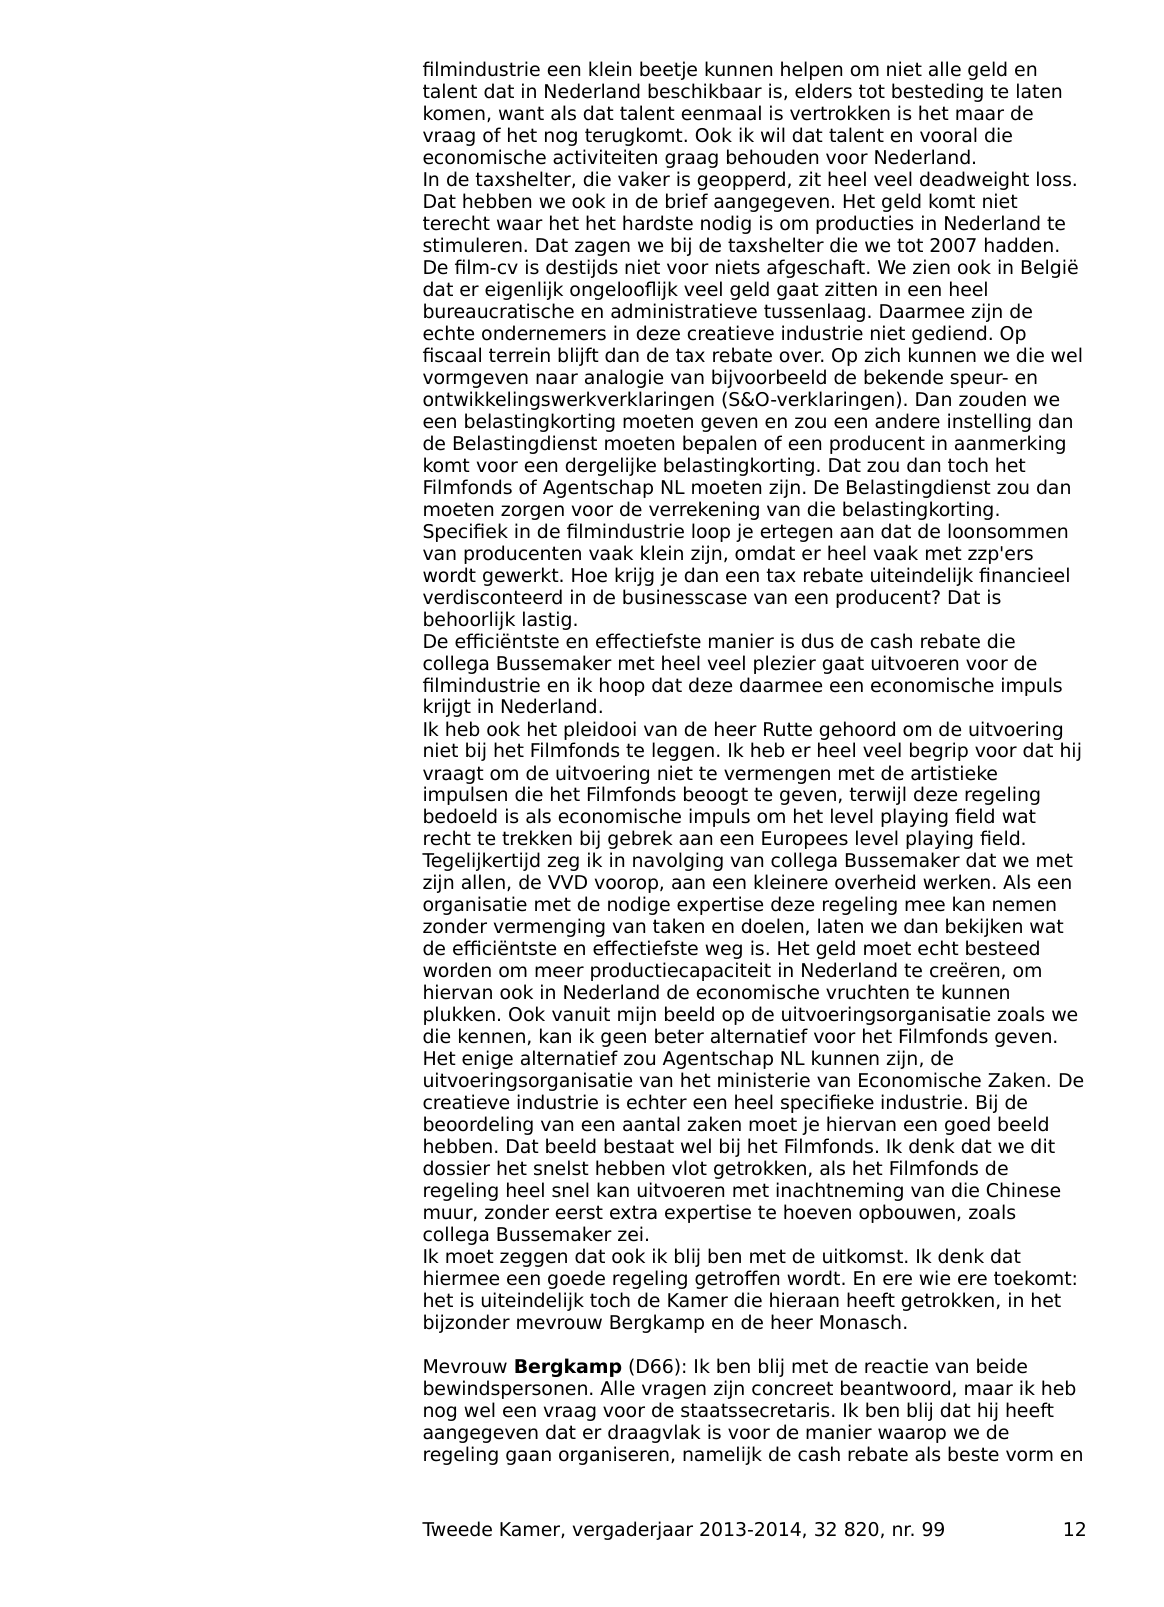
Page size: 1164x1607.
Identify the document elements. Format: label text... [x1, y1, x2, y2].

text Ik moet zeggen dat ook ik blij ben met de uitkomst. Ik denk dat hiermee een goede regeling getroffen wordt. En ere wie ere toekomt: het is uiteindelijk toch de Kamer die hieraan heeft getrokken, in het bijzonder mevrouw Bergkamp en de heer Monasch. [422, 1246, 1087, 1334]
text De efficiëntste en effectiefste manier is dus de cash rebate die collega Bussemaker met heel veel plezier gaat uitvoeren voor de filmindustrie en ik hoop dat deze daarmee een economische impuls krijgt in Nederland. [422, 631, 1087, 718]
text Ik heb ook het pleidooi van de heer Rutte gehoord om de uitvoering niet bij het Filmfonds te leggen. Ik heb er heel veel begrip voor dat hij vraagt om de uitvoering niet te vermengen met de artistieke impulsen die het Filmfonds beoogt te geven, terwijl deze regeling bedoeld is als economische impuls om het level playing field wat recht te trekken bij gebrek aan een Europees level playing field. Tegelijkertijd zeg ik in navolging van collega Bussemaker dat we met zijn allen, de VVD voorop, aan een kleinere overheid werken. Als een organisatie met de nodige expertise deze regeling mee kan nemen zonder vermenging van taken en doelen, laten we dan bekijken wat de efficiëntste en effectiefste weg is. Het geld moet echt besteed worden om meer productiecapaciteit in Nederland te creëren, om hiervan ook in Nederland de economische vruchten te kunnen plukken. Ook vanuit mijn beeld op de uitvoeringsorganisatie zoals we die kennen, kan ik geen beter alternatief voor het Filmfonds geven. Het enige alternatief zou Agentschap NL kunnen zijn, de uitvoeringsorganisatie van het ministerie van Economische Zaken. De creatieve industrie is echter een heel specifieke industrie. Bij de beoordeling van een aantal zaken moet je hiervan een goed beeld hebben. Dat beeld bestaat wel bij het Filmfonds. Ik denk dat we dit dossier het snelst hebben vlot getrokken, als het Filmfonds de regeling heel snel kan uitvoeren met inachtneming van die Chinese muur, zonder eerst extra expertise te hoeven opbouwen, zoals collega Bussemaker zei. [422, 718, 1087, 1246]
text Mevrouw Bergkamp (D66): Ik ben blij met de reactie van beide bewindspersonen. Alle vragen zijn concreet beantwoord, maar ik heb nog wel een vraag voor de staatssecretaris. Ik ben blij dat hij heeft aangegeven dat er draagvlak is voor de manier waarop we de regeling gaan organiseren, namelijk de cash rebate als beste vorm en [422, 1356, 1087, 1466]
text filmindustrie een klein beetje kunnen helpen om niet alle geld en talent dat in Nederland beschikbaar is, elders tot besteding te laten komen, want als dat talent eenmaal is vertrokken is het maar de vraag of het nog terugkomt. Ook ik wil dat talent en vooral die economische activiteiten graag behouden voor Nederland. [422, 59, 1087, 169]
text In de taxshelter, die vaker is geopperd, zit heel veel deadweight loss. Dat hebben we ook in de brief aangegeven. Het geld komt niet terecht waar het het hardste nodig is om producties in Nederland te stimuleren. Dat zagen we bij de taxshelter die we tot 2007 hadden. De film-cv is destijds niet voor niets afgeschaft. We zien ook in België dat er eigenlijk ongelooflijk veel geld gaat zitten in een heel bureaucratische en administratieve tussenlaag. Daarmee zijn de echte ondernemers in deze creatieve industrie niet gediend. Op fiscaal terrein blijft dan de tax rebate over. Op zich kunnen we die wel vormgeven naar analogie van bijvoorbeeld de bekende speur- en ontwikkelingswerkverklaringen (S&O-verklaringen). Dan zouden we een belastingkorting moeten geven en zou een andere instelling dan de Belastingdienst moeten bepalen of een producent in aanmerking komt voor een dergelijke belastingkorting. Dat zou dan toch het Filmfonds of Agentschap NL moeten zijn. De Belastingdienst zou dan moeten zorgen voor de verrekening van die belastingkorting. Specifiek in de filmindustrie loop je ertegen aan dat de loonsommen van producenten vaak klein zijn, omdat er heel vaak met zzp'ers wordt gewerkt. Hoe krijg je dan een tax rebate uiteindelijk financieel verdisconteerd in de businesscase van een producent? Dat is behoorlijk lastig. [422, 169, 1087, 631]
